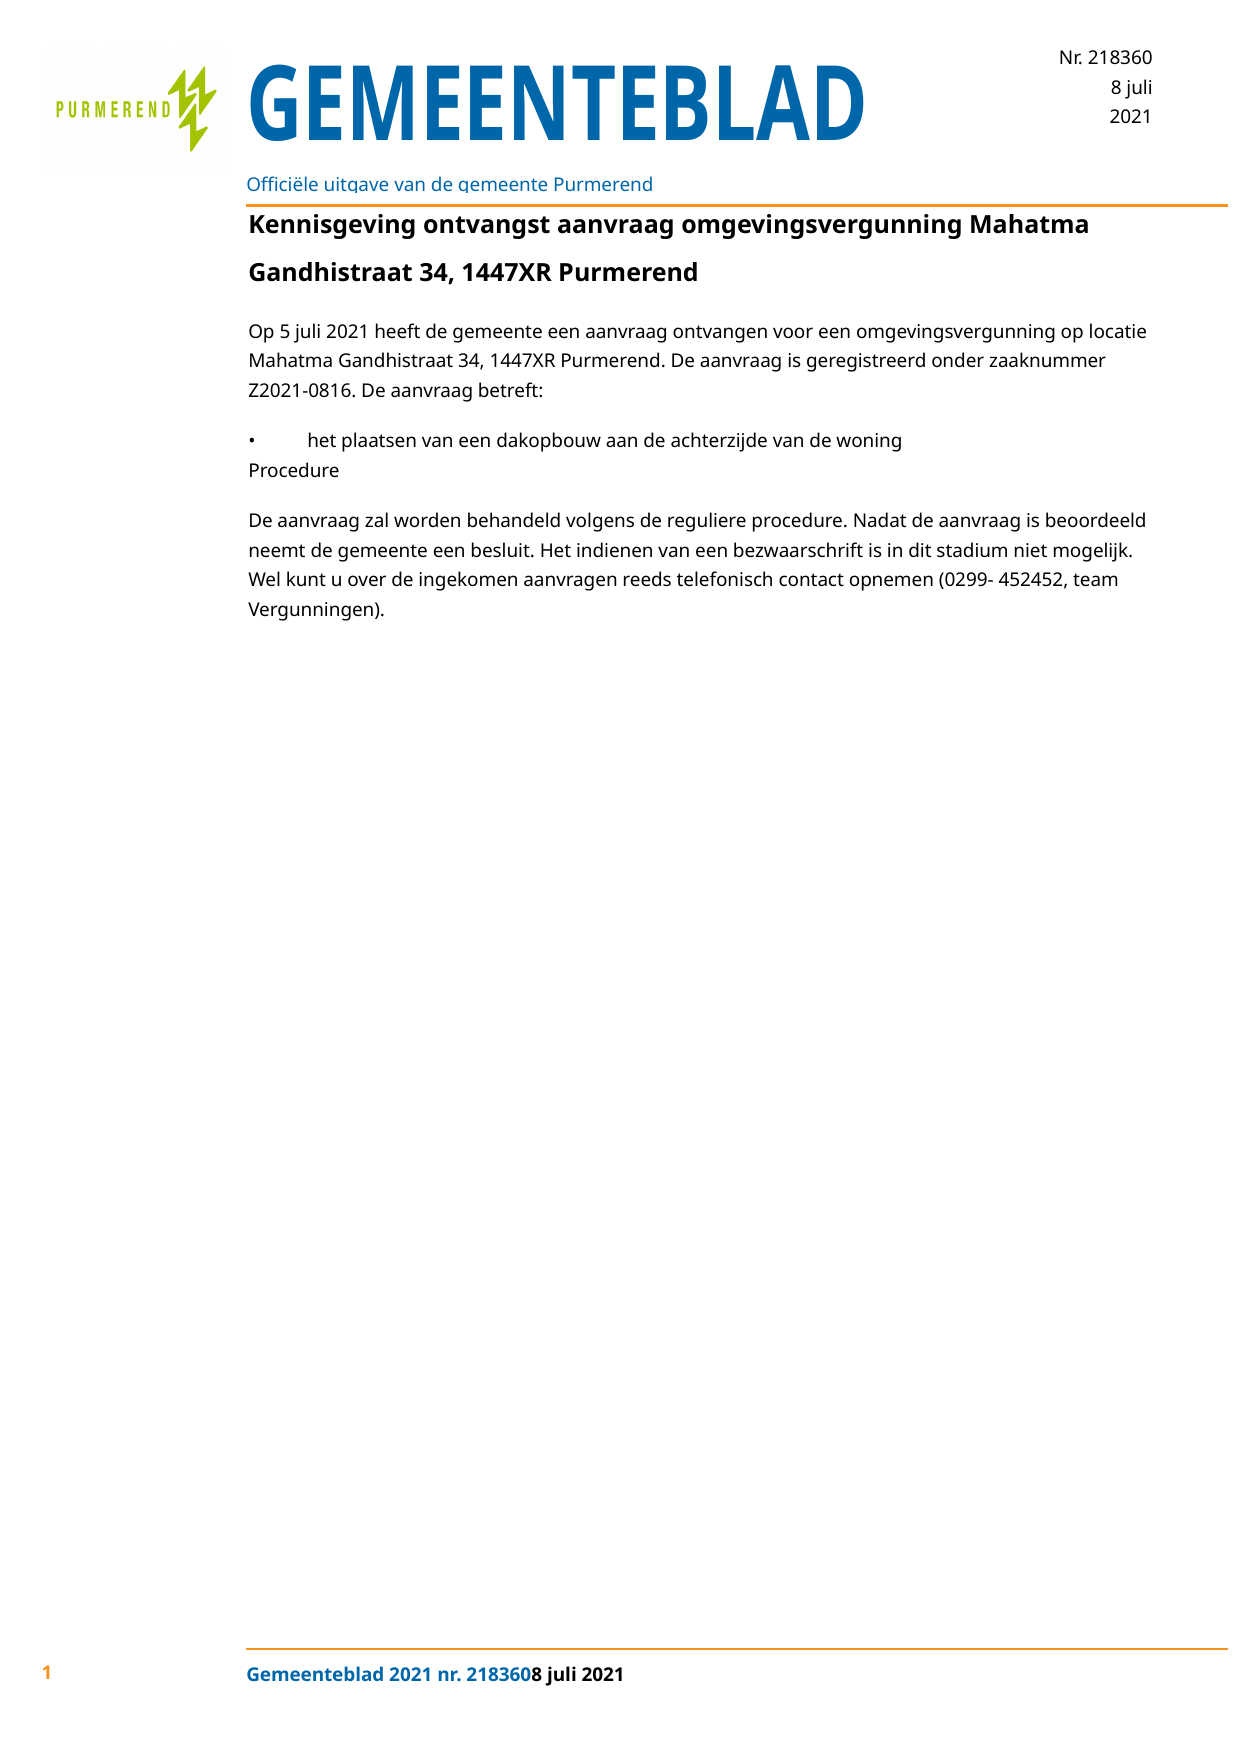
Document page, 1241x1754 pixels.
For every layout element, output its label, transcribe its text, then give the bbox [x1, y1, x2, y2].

list het plaatsen van een dakopbouw aan de achterzijde van de woning [248, 427, 1152, 453]
text Op 5 juli 2021 heeft de gemeente een aanvraag ontvangen voor een omgevingsvergunning op locatie Mahatma Gandhistraat 34, 1447XR Purmerend. De aanvraag is geregistreerd onder zaaknummer Z2021-0816. De aanvraag betreft: [248, 318, 1152, 403]
text De aanvraag zal worden behandeld volgens de reguliere procedure. Nadat de aanvraag is beoordeeld neemt de gemeente een besluit. Het indienen van een bezwaarschrift is in dit stadium niet mogelijk. Wel kunt u over de ingekomen aanvragen reeds telefonisch contact opnemen (0299- 452452, team Vergunningen). [248, 507, 1152, 622]
text Kennisgeving ontvangst aanvraag omgevingsvergunning Mahatma Gandhistraat 34, 1447XR Purmerend [248, 207, 1152, 288]
picture [41, 47, 231, 172]
text Procedure [248, 457, 1152, 483]
